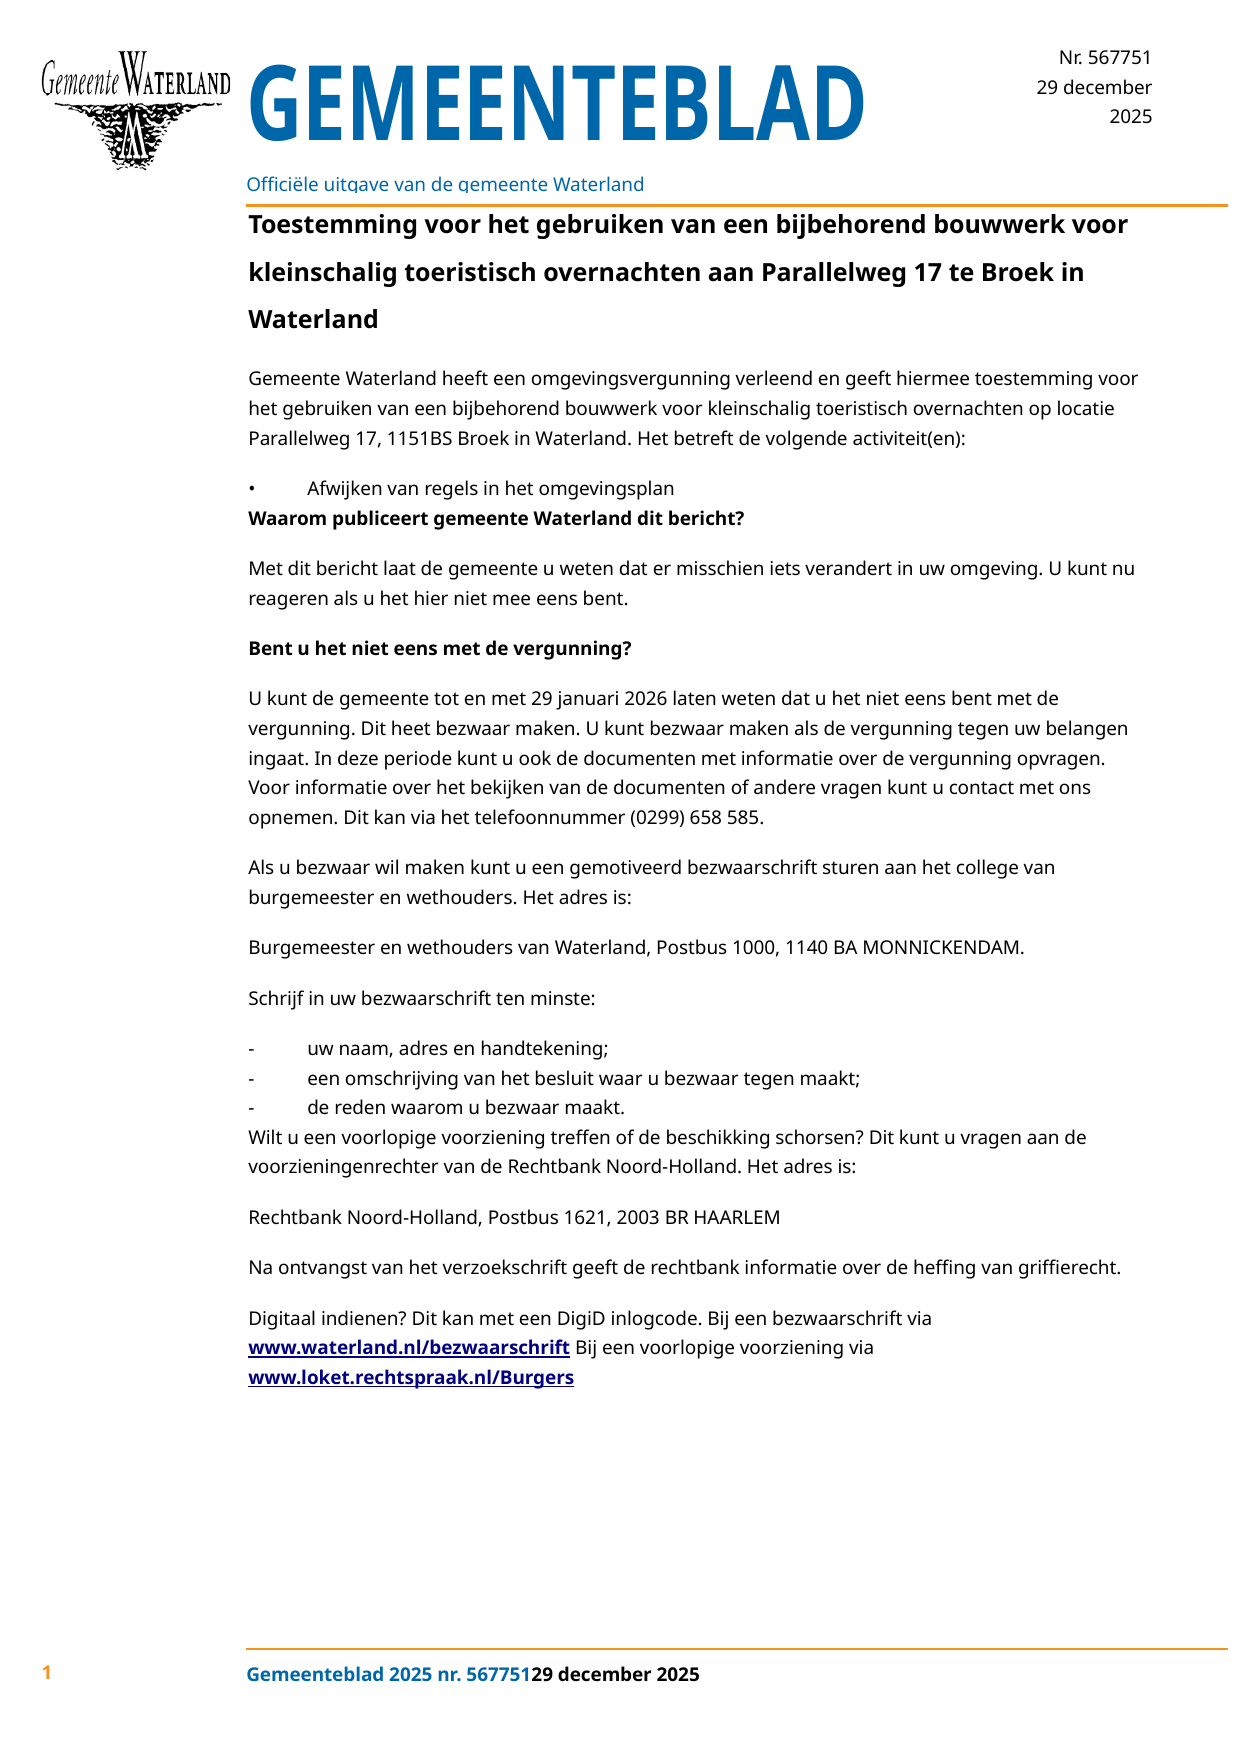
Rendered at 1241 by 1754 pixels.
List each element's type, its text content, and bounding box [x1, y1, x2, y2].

text Burgemeester en wethouders van Waterland, Postbus 1000, 1140 BA MONNICKENDAM. [248, 934, 1152, 960]
text Bent u het niet eens met de vergunning? [248, 635, 1152, 661]
text Met dit bericht laat de gemeente u weten dat er misschien iets verandert in uw omgeving. U kunt nu reageren als u het hier niet mee eens bent. [248, 555, 1152, 610]
text Schrijf in uw bezwaarschrift ten minste: [248, 985, 1152, 1010]
text Rechtbank Noord-Holland, Postbus 1621, 2003 BR HAARLEM [248, 1204, 1152, 1229]
text U kunt de gemeente tot en met 29 januari 2026 laten weten dat u het niet eens bent met de vergunning. Dit heet bezwaar maken. U kunt bezwaar maken als de vergunning tegen uw belangen ingaat. In deze periode kunt u ook de documenten met informatie over de vergunning opvragen. Voor informatie over het bekijken van de documenten of andere vragen kunt u contact met ons opnemen. Dit kan via het telefoonnummer (0299) 658 585. [248, 686, 1152, 829]
text Wilt u een voorlopige voorziening treffen of de beschikking schorsen? Dit kunt u vragen aan de voorzieningenrechter van de Rechtbank Noord-Holland. Het adres is: [248, 1124, 1152, 1179]
text Gemeente Waterland heeft een omgevingsvergunning verleend en geeft hiermee toestemming voor het gebruiken van een bijbehorend bouwwerk voor kleinschalig toeristisch overnachten op locatie Parallelweg 17, 1151BS Broek in Waterland. Het betreft de volgende activiteit(en): [248, 366, 1152, 450]
text Als u bezwaar wil maken kunt u een gemotiveerd bezwaarschrift sturen aan het college van burgemeester en wethouders. Het adres is: [248, 854, 1152, 909]
list een omschrijving van het besluit waar u bezwaar tegen maakt; [248, 1065, 1152, 1090]
picture [41, 47, 231, 172]
text Waarom publiceert gemeente Waterland dit bericht? [248, 505, 1152, 530]
text Digitaal indienen? Dit kan met een DigiD inlogcode. Bij een bezwaarschrift via www.waterland.nl/bezwaarschrift Bij een voorlopige voorziening via www.loket.rechtspraak.nl/Burgers [248, 1305, 1152, 1389]
text Toestemming voor het gebruiken van een bijbehorend bouwwerk voor kleinschalig toeristisch overnachten aan Parallelweg 17 te Broek in Waterland [248, 207, 1152, 336]
list de reden waarom u bezwaar maakt. [248, 1094, 1152, 1120]
text Na ontvangst van het verzoekschrift geeft de rechtbank informatie over de heffing van griffierecht. [248, 1254, 1152, 1280]
list uw naam, adres en handtekening; [248, 1035, 1152, 1061]
list Afwijken van regels in het omgevingsplan [248, 475, 1152, 501]
